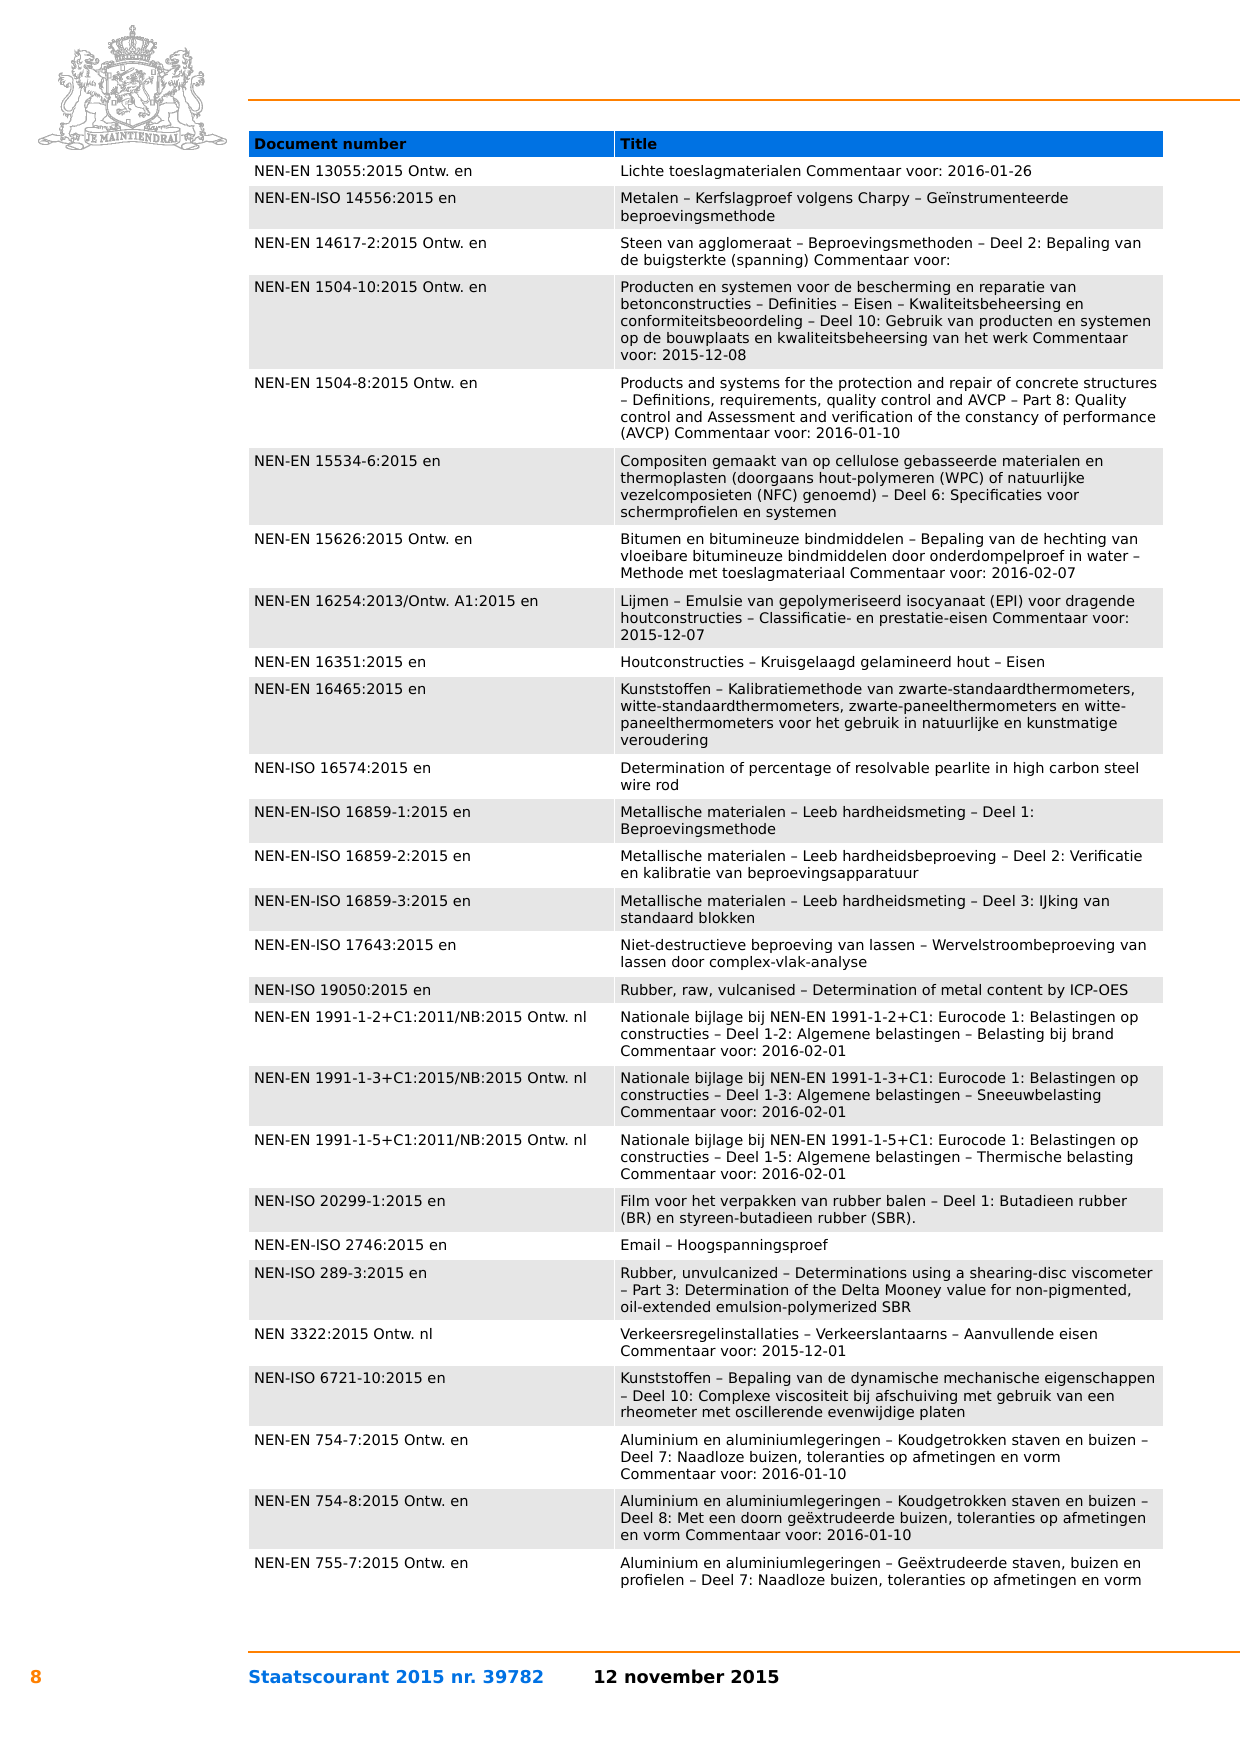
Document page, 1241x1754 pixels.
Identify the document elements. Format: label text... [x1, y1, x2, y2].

table_cell Nationale bijlage bij NEN-EN 1991-1-2+C1: Eurocode 1: Belastingen op constructies – Deel 1-2: Algemene belastingen – Belasting bij brand Commentaar voor: 2016-02-01 [615, 1004, 1163, 1064]
table_cell Metallische materialen – Leeb hardheidsmeting – Deel 1: Beproevingsmethode [615, 799, 1163, 843]
table_cell Compositen gemaakt van op cellulose gebasseerde materialen en thermoplasten (doorgaans hout-polymeren (WPC) of natuurlijke vezelcomposieten (NFC) genoemd) – Deel 6: Specificaties voor schermprofielen en systemen [615, 448, 1163, 525]
table_cell NEN-EN 15626:2015 Ontw. en [249, 526, 614, 587]
table_cell NEN-ISO 19050:2015 en [249, 977, 614, 1003]
table_cell NEN-EN 16465:2015 en [249, 677, 614, 754]
table_cell Lijmen – Emulsie van gepolymeriseerd isocyanaat (EPI) voor dragende houtconstructies – Classificatie- en prestatie-eisen Commentaar voor: 2015-12-07 [615, 588, 1163, 648]
table_cell NEN-EN 755-7:2015 Ontw. en [249, 1550, 614, 1593]
table_cell NEN-EN 14617-2:2015 Ontw. en [249, 230, 614, 273]
table_cell Kunststoffen – Bepaling van de dynamische mechanische eigenschappen – Deel 10: Complexe viscositeit bij afschuiving met gebruik van een rheometer met oscillerende evenwijdige platen [615, 1366, 1163, 1426]
table_cell NEN-EN 1991-1-2+C1:2011/NB:2015 Ontw. nl [249, 1004, 614, 1064]
table_cell Metallische materialen – Leeb hardheidsbeproeving – Deel 2: Verificatie en kalibratie van beproevingsapparatuur [615, 844, 1163, 887]
table_header Title [615, 131, 1163, 157]
table_cell Steen van agglomeraat – Beproevingsmethoden – Deel 2: Bepaling van de buigsterkte (spanning) Commentaar voor: [615, 230, 1163, 273]
table_cell NEN-EN 1504-10:2015 Ontw. en [249, 275, 614, 369]
table_cell NEN-ISO 289-3:2015 en [249, 1260, 614, 1320]
table_cell Aluminium en aluminiumlegeringen – Koudgetrokken staven en buizen – Deel 7: Naadloze buizen, toleranties op afmetingen en vorm Commentaar voor: 2016-01-10 [615, 1427, 1163, 1487]
table_cell Rubber, unvulcanized – Determinations using a shearing-disc viscometer – Part 3: Determination of the Delta Mooney value for non-pigmented, oil-extended emulsion-polymerized SBR [615, 1260, 1163, 1320]
table_cell Aluminium en aluminiumlegeringen – Koudgetrokken staven en buizen – Deel 8: Met een doorn geëxtrudeerde buizen, toleranties op afmetingen en vorm Commentaar voor: 2016-01-10 [615, 1489, 1163, 1549]
table_cell NEN-EN 754-7:2015 Ontw. en [249, 1427, 614, 1487]
table_cell NEN-EN-ISO 16859-2:2015 en [249, 844, 614, 887]
table_cell Kunststoffen – Kalibratiemethode van zwarte-standaardthermometers, witte-standaardthermometers, zwarte-paneelthermometers en witte-paneelthermometers voor het gebruik in natuurlijke en kunstmatige veroudering [615, 677, 1163, 754]
table_cell NEN-EN-ISO 17643:2015 en [249, 933, 614, 976]
table_cell Determination of percentage of resolvable pearlite in high carbon steel wire rod [615, 755, 1163, 798]
table_cell Lichte toeslagmaterialen Commentaar voor: 2016-01-26 [615, 158, 1163, 185]
table_cell NEN-EN 13055:2015 Ontw. en [249, 158, 614, 185]
table_cell NEN-ISO 16574:2015 en [249, 755, 614, 798]
table_cell Houtconstructies – Kruisgelaagd gelamineerd hout – Eisen [615, 649, 1163, 676]
table_cell NEN-EN 15534-6:2015 en [249, 448, 614, 525]
table_cell Verkeersregelinstallaties – Verkeerslantaarns – Aanvullende eisen Commentaar voor: 2015-12-01 [615, 1321, 1163, 1365]
table_cell NEN-EN 1991-1-3+C1:2015/NB:2015 Ontw. nl [249, 1066, 614, 1126]
table_cell Metallische materialen – Leeb hardheidsmeting – Deel 3: IJking van standaard blokken [615, 888, 1163, 931]
table_header Document number [249, 131, 614, 157]
table_cell Rubber, raw, vulcanised – Determination of metal content by ICP-OES [615, 977, 1163, 1003]
table_cell NEN-EN-ISO 16859-1:2015 en [249, 799, 614, 843]
table_cell Metalen – Kerfslagproef volgens Charpy – Geïnstrumenteerde beproevingsmethode [615, 186, 1163, 229]
table_cell Email – Hoogspanningsproef [615, 1233, 1163, 1259]
table_cell NEN-EN-ISO 2746:2015 en [249, 1233, 614, 1259]
table_cell Products and systems for the protection and repair of concrete structures – Definitions, requirements, quality control and AVCP – Part 8: Quality control and Assessment and verification of the constancy of performance (AVCP) Commentaar voor: 2016-01-10 [615, 370, 1163, 447]
table_cell Bitumen en bitumineuze bindmiddelen – Bepaling van de hechting van vloeibare bitumineuze bindmiddelen door onderdompelproef in water – Methode met toeslagmateriaal Commentaar voor: 2016-02-07 [615, 526, 1163, 587]
table_cell Nationale bijlage bij NEN-EN 1991-1-5+C1: Eurocode 1: Belastingen op constructies – Deel 1-5: Algemene belastingen – Thermische belasting Commentaar voor: 2016-02-01 [615, 1127, 1163, 1187]
table_cell NEN-EN-ISO 14556:2015 en [249, 186, 614, 229]
picture [38, 25, 227, 150]
table_cell NEN-EN-ISO 16859-3:2015 en [249, 888, 614, 931]
table_cell Producten en systemen voor de bescherming en reparatie van betonconstructies – Definities – Eisen – Kwaliteitsbeheersing en conformiteitsbeoordeling – Deel 10: Gebruik van producten en systemen op de bouwplaats en kwaliteitsbeheersing van het werk Commentaar voor: 2015-12-08 [615, 275, 1163, 369]
table_cell NEN-EN 1991-1-5+C1:2011/NB:2015 Ontw. nl [249, 1127, 614, 1187]
table_cell Film voor het verpakken van rubber balen – Deel 1: Butadieen rubber (BR) en styreen-butadieen rubber (SBR). [615, 1188, 1163, 1232]
table_cell NEN 3322:2015 Ontw. nl [249, 1321, 614, 1365]
table_cell NEN-EN 1504-8:2015 Ontw. en [249, 370, 614, 447]
table_cell NEN-ISO 20299-1:2015 en [249, 1188, 614, 1232]
table_cell Nationale bijlage bij NEN-EN 1991-1-3+C1: Eurocode 1: Belastingen op constructies – Deel 1-3: Algemene belastingen – Sneeuwbelasting Commentaar voor: 2016-02-01 [615, 1066, 1163, 1126]
table_cell NEN-EN 16254:2013/Ontw. A1:2015 en [249, 588, 614, 648]
table_cell NEN-ISO 6721-10:2015 en [249, 1366, 614, 1426]
table_cell Niet-destructieve beproeving van lassen – Wervelstroombeproeving van lassen door complex-vlak-analyse [615, 933, 1163, 976]
table_cell NEN-EN 754-8:2015 Ontw. en [249, 1489, 614, 1549]
table_cell Aluminium en aluminiumlegeringen – Geëxtrudeerde staven, buizen en profielen – Deel 7: Naadloze buizen, toleranties op afmetingen en vorm [615, 1550, 1163, 1593]
table_cell NEN-EN 16351:2015 en [249, 649, 614, 676]
